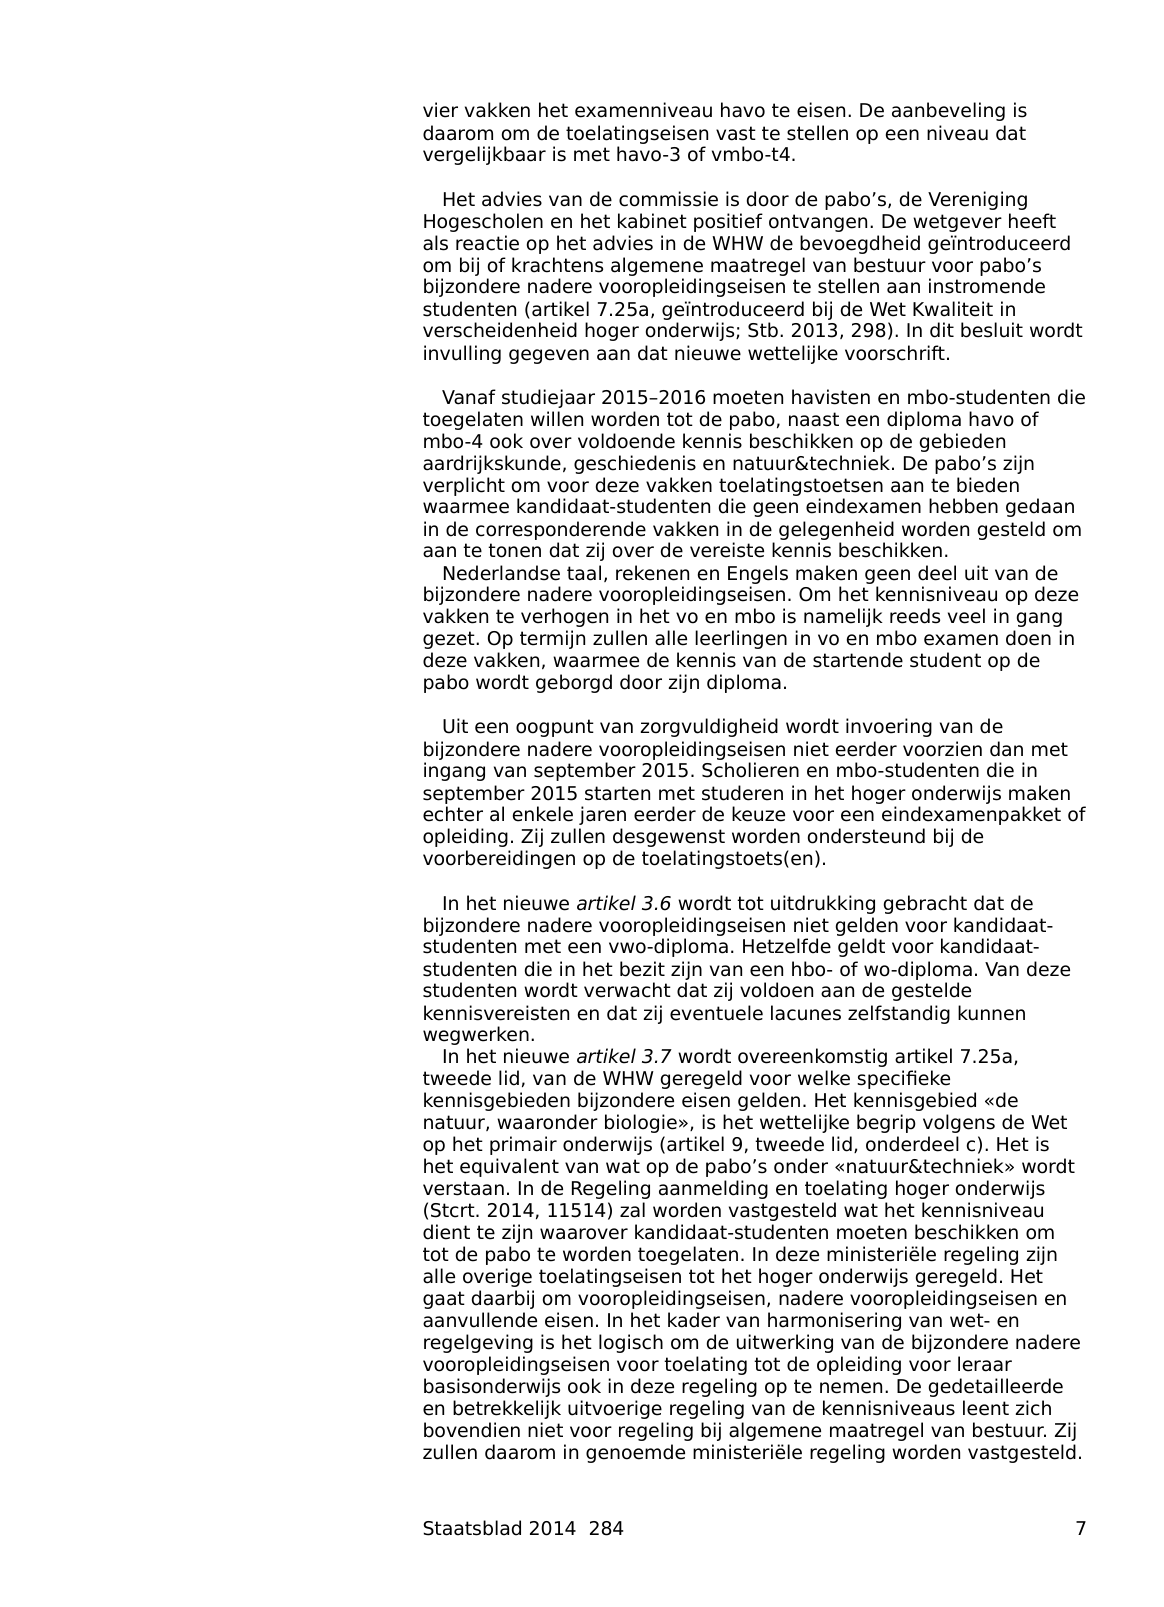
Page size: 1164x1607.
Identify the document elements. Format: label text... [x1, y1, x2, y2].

text Vanaf studiejaar 2015–2016 moeten havisten en mbo-studenten die toegelaten willen worden tot de pabo, naast een diploma havo of mbo-4 ook over voldoende kennis beschikken op de gebieden aardrijkskunde, geschiedenis en natuur&techniek. De pabo’s zijn verplicht om voor deze vakken toelatingstoetsen aan te bieden waarmee kandidaat-studenten die geen eindexamen hebben gedaan in de corresponderende vakken in de gelegenheid worden gesteld om aan te tonen dat zij over de vereiste kennis beschikken. [422, 387, 1087, 562]
text Uit een oogpunt van zorgvuldigheid wordt invoering van de bijzondere nadere vooropleidingseisen niet eerder voorzien dan met ingang van september 2015. Scholieren en mbo-studenten die in september 2015 starten met studeren in het hoger onderwijs maken echter al enkele jaren eerder de keuze voor een eindexamenpakket of opleiding. Zij zullen desgewenst worden ondersteund bij de voorbereidingen op de toelatingstoets(en). [422, 716, 1087, 870]
text In het nieuwe artikel 3.7 wordt overeenkomstig artikel 7.25a, tweede lid, van de WHW geregeld voor welke specifieke kennisgebieden bijzondere eisen gelden. Het kennisgebied «de natuur, waaronder biologie», is het wettelijke begrip volgens de Wet op het primair onderwijs (artikel 9, tweede lid, onderdeel c). Het is het equivalent van wat op de pabo’s onder «natuur&techniek» wordt verstaan. In de Regeling aanmelding en toelating hoger onderwijs (Stcrt. 2014, 11514) zal worden vastgesteld wat het kennisniveau dient te zijn waarover kandidaat-studenten moeten beschikken om tot de pabo te worden toegelaten. In deze ministeriële regeling zijn alle overige toelatingseisen tot het hoger onderwijs geregeld. Het gaat daarbij om vooropleidingseisen, nadere vooropleidingseisen en aanvullende eisen. In het kader van harmonisering van wet- en regelgeving is het logisch om de uitwerking van de bijzondere nadere vooropleidingseisen voor toelating tot de opleiding voor leraar basisonderwijs ook in deze regeling op te nemen. De gedetailleerde en betrekkelijk uitvoerige regeling van de kennisniveaus leent zich bovendien niet voor regeling bij algemene maatregel van bestuur. Zij zullen daarom in genoemde ministeriële regeling worden vastgesteld. [422, 1046, 1087, 1464]
text vier vakken het examenniveau havo te eisen. De aanbeveling is daarom om de toelatingseisen vast te stellen op een niveau dat vergelijkbaar is met havo-3 of vmbo-t4. [422, 100, 1087, 166]
text Nederlandse taal, rekenen en Engels maken geen deel uit van de bijzondere nadere vooropleidingseisen. Om het kennisniveau op deze vakken te verhogen in het vo en mbo is namelijk reeds veel in gang gezet. Op termijn zullen alle leerlingen in vo en mbo examen doen in deze vakken, waarmee de kennis van de startende student op de pabo wordt geborgd door zijn diploma. [422, 562, 1087, 694]
text Het advies van de commissie is door de pabo’s, de Vereniging Hogescholen en het kabinet positief ontvangen. De wetgever heeft als reactie op het advies in de WHW de bevoegdheid geïntroduceerd om bij of krachtens algemene maatregel van bestuur voor pabo’s bijzondere nadere vooropleidingseisen te stellen aan instromende studenten (artikel 7.25a, geïntroduceerd bij de Wet Kwaliteit in verscheidenheid hoger onderwijs; Stb. 2013, 298). In dit besluit wordt invulling gegeven aan dat nieuwe wettelijke voorschrift. [422, 188, 1087, 364]
text In het nieuwe artikel 3.6 wordt tot uitdrukking gebracht dat de bijzondere nadere vooropleidingseisen niet gelden voor kandidaat-studenten met een vwo-diploma. Hetzelfde geldt voor kandidaat-studenten die in het bezit zijn van een hbo- of wo-diploma. Van deze studenten wordt verwacht dat zij voldoen aan de gestelde kennisvereisten en dat zij eventuele lacunes zelfstandig kunnen wegwerken. [422, 892, 1087, 1046]
